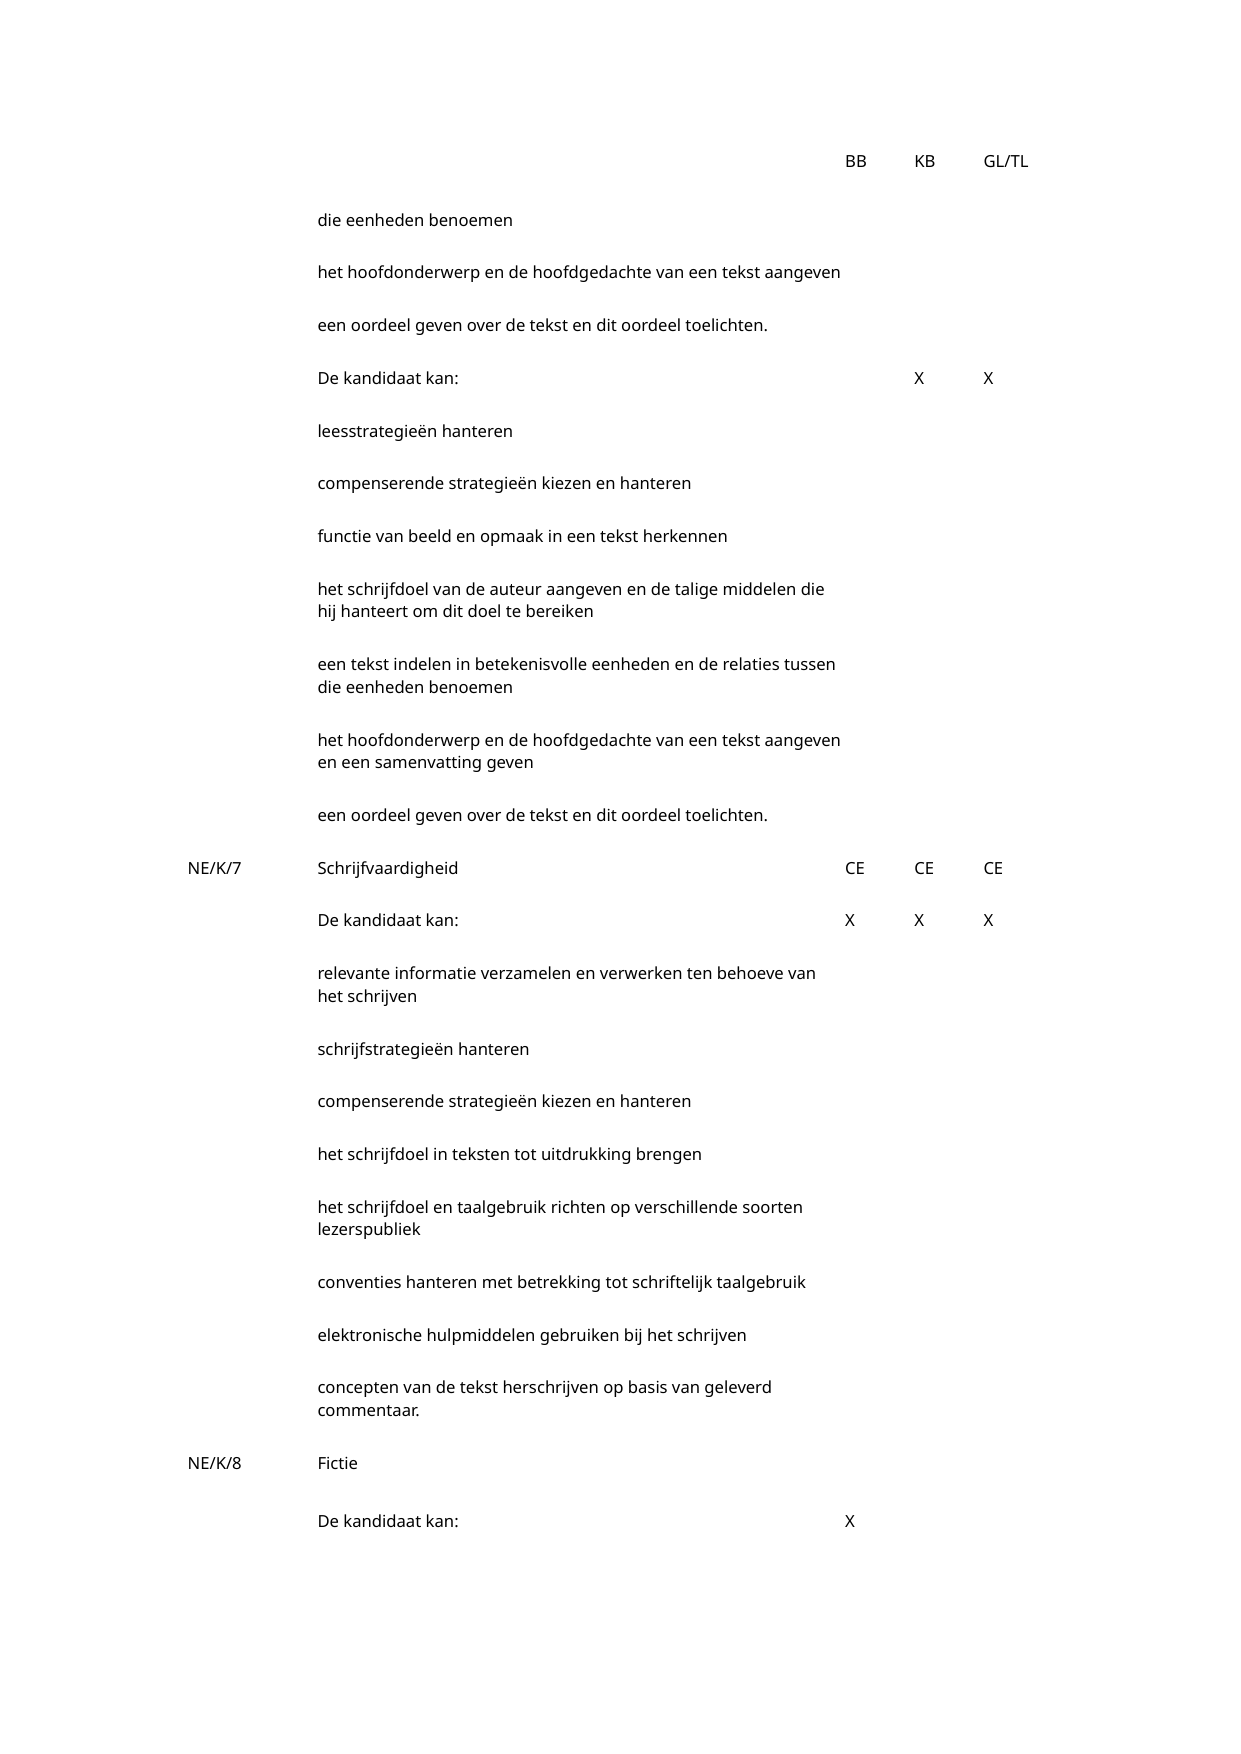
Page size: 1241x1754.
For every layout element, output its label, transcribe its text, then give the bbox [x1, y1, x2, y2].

table_cell NE/K/8 [188, 1452, 317, 1510]
table_header GL/TL [983, 150, 1053, 208]
table_cell X [845, 909, 914, 1452]
table_cell [914, 1452, 983, 1510]
table_cell [983, 209, 1053, 367]
table_cell De kandidaat kan: relevante informatie verzamelen en verwerken ten behoeve van het schrijven schrijfstrategieën hanteren compenserende strategieën kiezen en hanteren het schrijfdoel in teksten tot uitdrukking brengen het schrijfdoel en taalgebruik richten op verschillende soorten lezerspubliek conventies hanteren met betrekking tot schriftelijk taalgebruik elektronische hulpmiddelen gebruiken bij het schrijven concepten van de tekst herschrijven op basis van geleverd commentaar. [317, 909, 845, 1452]
table_cell X [914, 367, 983, 856]
table_cell Fictie [317, 1452, 845, 1510]
table_cell X [983, 367, 1053, 856]
table_cell X [983, 909, 1053, 1452]
table_cell CE [845, 856, 914, 909]
table_cell De kandidaat kan: leesstrategieën hanteren compenserende strategieën kiezen en hanteren functie van beeld en opmaak in een tekst herkennen het schrijfdoel van de auteur aangeven en de talige middelen die hij hanteert om dit doel te bereiken een tekst indelen in betekenisvolle eenheden en de relaties tussen die eenheden benoemen het hoofdonderwerp en de hoofdgedachte van een tekst aangeven en een samenvatting geven een oordeel geven over de tekst en dit oordeel toelichten. [317, 367, 845, 856]
table_header [188, 150, 317, 208]
table_cell [914, 209, 983, 367]
table_cell NE/K/7 [188, 856, 317, 909]
table_cell [845, 209, 914, 367]
table_header KB [914, 150, 983, 208]
table_cell De kandidaat kan: [317, 1510, 845, 1568]
table_cell [845, 1452, 914, 1510]
table_cell [188, 909, 317, 1452]
table_cell X [845, 1510, 914, 1568]
table_cell Schrijfvaardigheid [317, 856, 845, 909]
table_cell die eenheden benoemen het hoofdonderwerp en de hoofdgedachte van een tekst aangeven een oordeel geven over de tekst en dit oordeel toelichten. [317, 209, 845, 367]
table_cell CE [914, 856, 983, 909]
table_cell [188, 367, 317, 856]
table_cell [845, 367, 914, 856]
table_cell [914, 1510, 983, 1568]
table_header [317, 150, 845, 208]
table_cell [188, 1510, 317, 1568]
table_cell [983, 1452, 1053, 1510]
table_cell [983, 1510, 1053, 1568]
table_header BB [845, 150, 914, 208]
table_cell CE [983, 856, 1053, 909]
table_cell [188, 209, 317, 367]
table_cell X [914, 909, 983, 1452]
